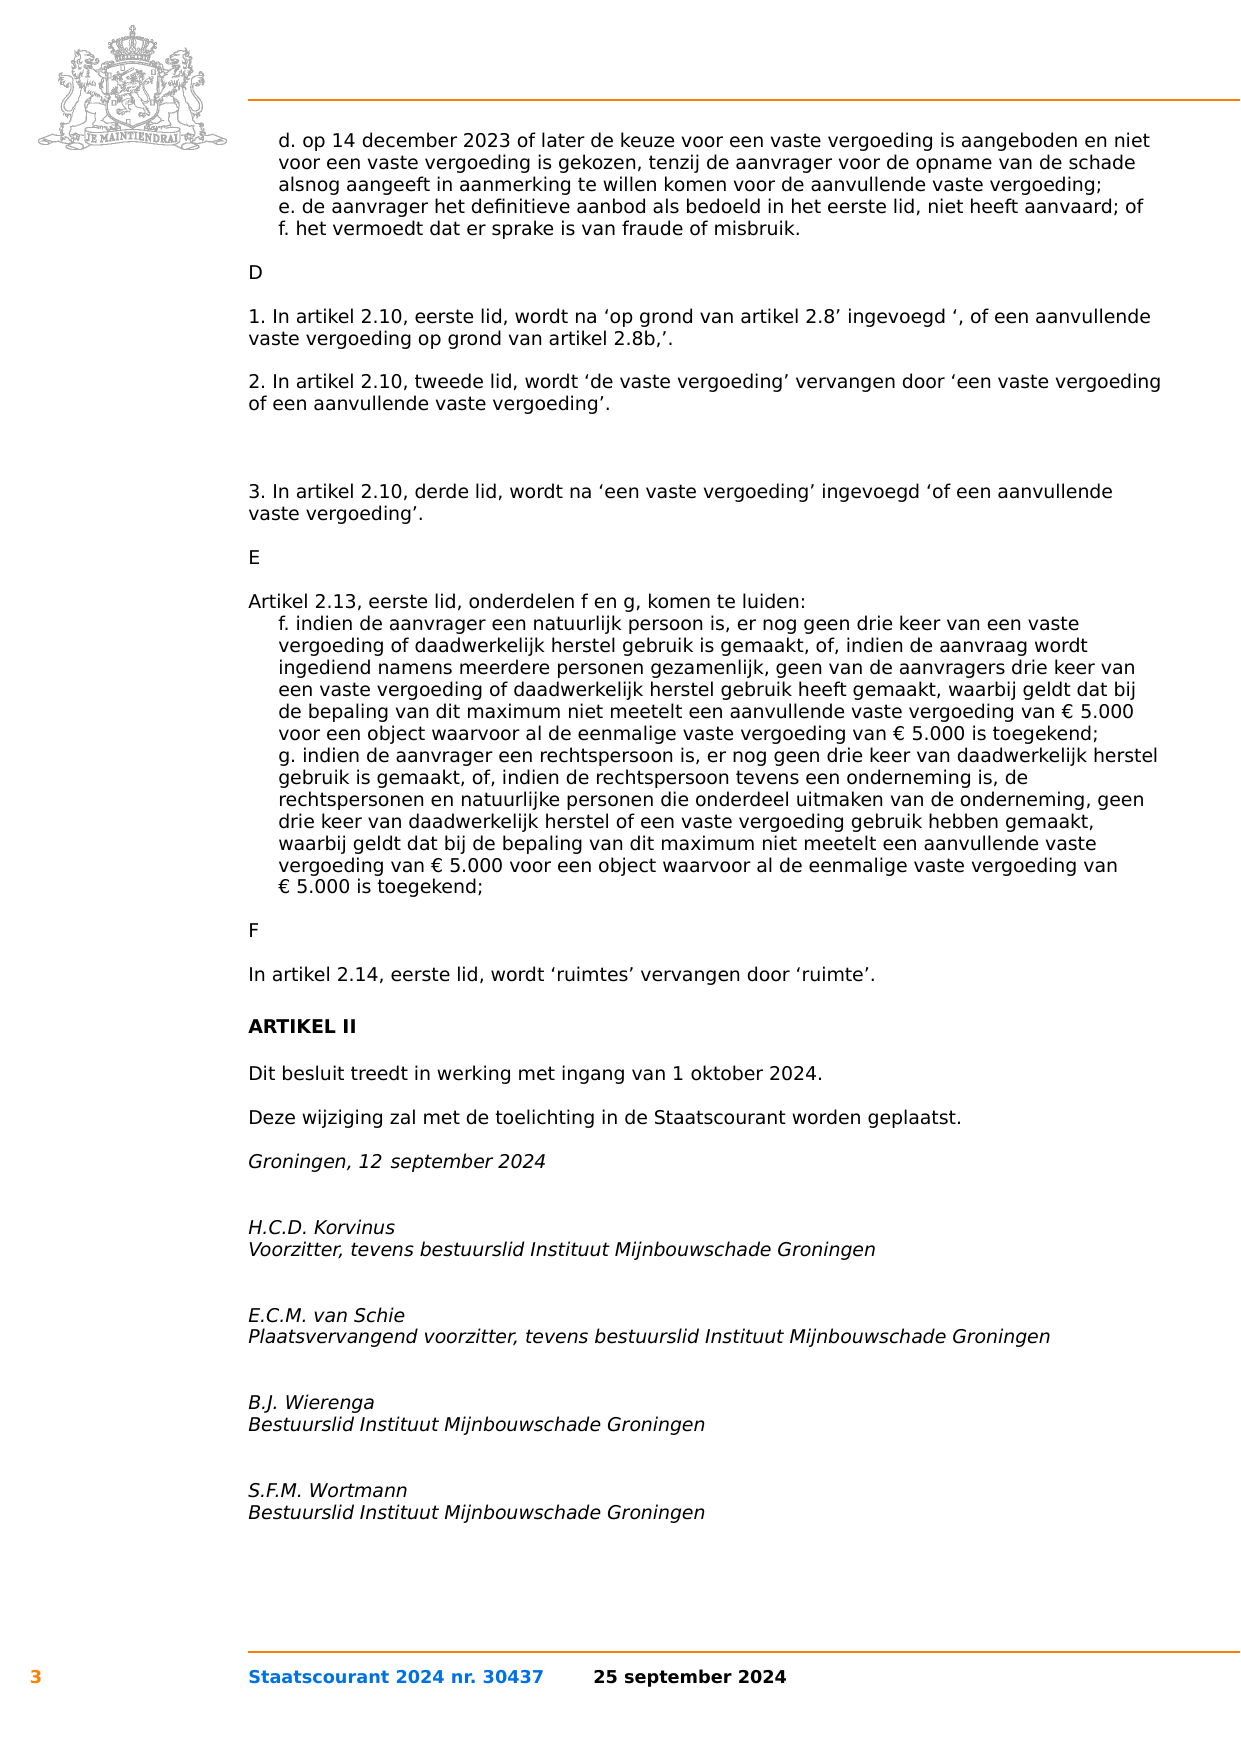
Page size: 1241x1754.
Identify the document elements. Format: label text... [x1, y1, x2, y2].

text H.C.D. Korvinus Voorzitter, tevens bestuurslid Instituut Mijnbouwschade Groningen [248, 1195, 1163, 1261]
text In artikel 2.14, eerste lid, wordt ‘ruimtes’ vervangen door ‘ruimte’. [248, 964, 1163, 986]
picture [38, 25, 227, 150]
text d. op 14 december 2023 of later de keuze voor een vaste vergoeding is aangeboden en niet voor een vaste vergoeding is gekozen, tenzij de aanvrager voor de opname van de schade alsnog aangeeft in aanmerking te willen komen voor de aanvullende vaste vergoeding; [278, 130, 1163, 196]
text B.J. Wierenga Bestuurslid Instituut Mijnbouwschade Groningen [248, 1370, 1163, 1436]
text E.C.M. van Schie Plaatsvervangend voorzitter, tevens bestuurslid Instituut Mijnbouwschade Groningen [248, 1282, 1163, 1348]
text Dit besluit treedt in werking met ingang van 1 oktober 2024. [248, 1063, 1163, 1085]
text Artikel 2.13, eerste lid, onderdelen f en g, komen te luiden: [248, 591, 1163, 613]
text S.F.M. Wortmann Bestuurslid Instituut Mijnbouwschade Groningen [248, 1458, 1163, 1524]
text D [248, 262, 1163, 284]
text e. de aanvrager het definitieve aanbod als bedoeld in het eerste lid, niet heeft aanvaard; of [278, 196, 1163, 218]
text g. indien de aanvrager een rechtspersoon is, er nog geen drie keer van daadwerkelijk herstel gebruik is gemaakt, of, indien de rechtspersoon tevens een onderneming is, de rechtspersonen en natuurlijke personen die onderdeel uitmaken van de onderneming, geen drie keer van daadwerkelijk herstel of een vaste vergoeding gebruik hebben gemaakt, waarbij geldt dat bij de bepaling van dit maximum niet meetelt een aanvullende vaste vergoeding van € 5.000 voor een object waarvoor al de eenmalige vaste vergoeding van € 5.000 is toegekend; [278, 744, 1163, 898]
text 2. In artikel 2.10, tweede lid, wordt ‘de vaste vergoeding’ vervangen door ‘een vaste vergoeding of een aanvullende vaste vergoeding’. [248, 371, 1163, 415]
text E [248, 547, 1163, 569]
text f. indien de aanvrager een natuurlijk persoon is, er nog geen drie keer van een vaste vergoeding of daadwerkelijk herstel gebruik is gemaakt, of, indien de aanvraag wordt ingediend namens meerdere personen gezamenlijk, geen van de aanvragers drie keer van een vaste vergoeding of daadwerkelijk herstel gebruik heeft gemaakt, waarbij geldt dat bij de bepaling van dit maximum niet meetelt een aanvullende vaste vergoeding van € 5.000 voor een object waarvoor al de eenmalige vaste vergoeding van € 5.000 is toegekend; [278, 613, 1163, 744]
text Deze wijziging zal met de toelichting in de Staatscourant worden geplaatst. [248, 1107, 1163, 1129]
text F [248, 920, 1163, 942]
text 1. In artikel 2.10, eerste lid, wordt na ‘op grond van artikel 2.8’ ingevoegd ‘, of een aanvullende vaste vergoeding op grond van artikel 2.8b,’. [248, 306, 1163, 349]
subtitle ARTIKEL II [248, 1016, 1163, 1038]
text f. het vermoedt dat er sprake is van fraude of misbruik. [278, 218, 1163, 240]
text Groningen, 12 september 2024 [248, 1151, 1163, 1173]
text 3. In artikel 2.10, derde lid, wordt na ‘een vaste vergoeding’ ingevoegd ‘of een aanvullende vaste vergoeding’. [248, 481, 1163, 525]
